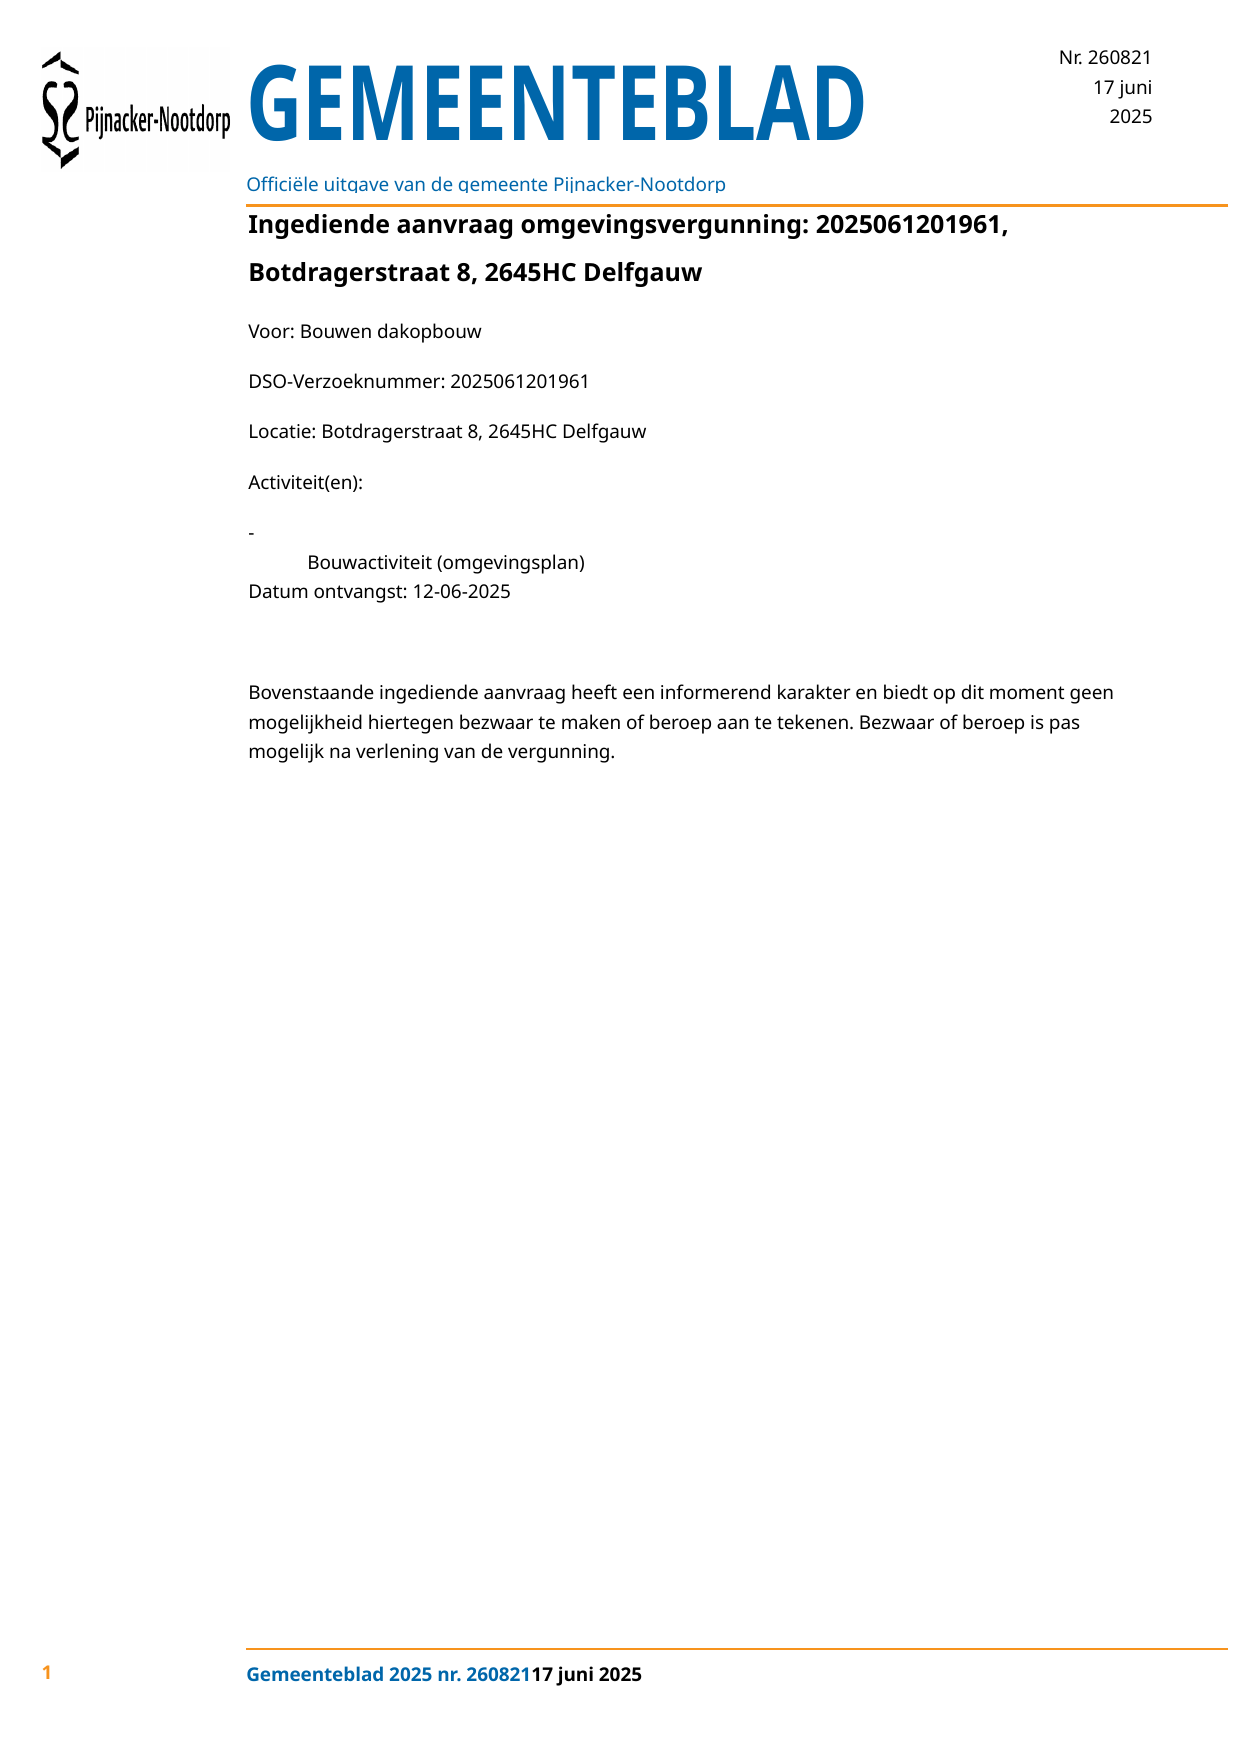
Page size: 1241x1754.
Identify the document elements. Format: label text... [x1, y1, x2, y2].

text Voor: Bouwen dakopbouw [248, 318, 1152, 344]
text Activiteit(en): [248, 469, 1152, 495]
text Bovenstaande ingediende aanvraag heeft een informerend karakter en biedt op dit moment geen mogelijkheid hiertegen bezwaar te maken of beroep aan te tekenen. Bezwaar of beroep is pas mogelijk na verlening van de vergunning. [248, 679, 1152, 764]
picture [41, 47, 231, 172]
text Datum ontvangst: 12-06-2025 [248, 579, 1152, 604]
list Bouwactiviteit (omgevingsplan) [248, 549, 1152, 575]
text Ingediende aanvraag omgevingsvergunning: 2025061201961, Botdragerstraat 8, 2645HC Delfgauw [248, 207, 1152, 288]
text DSO-Verzoeknummer: 2025061201961 [248, 368, 1152, 394]
text Locatie: Botdragerstraat 8, 2645HC Delfgauw [248, 419, 1152, 444]
